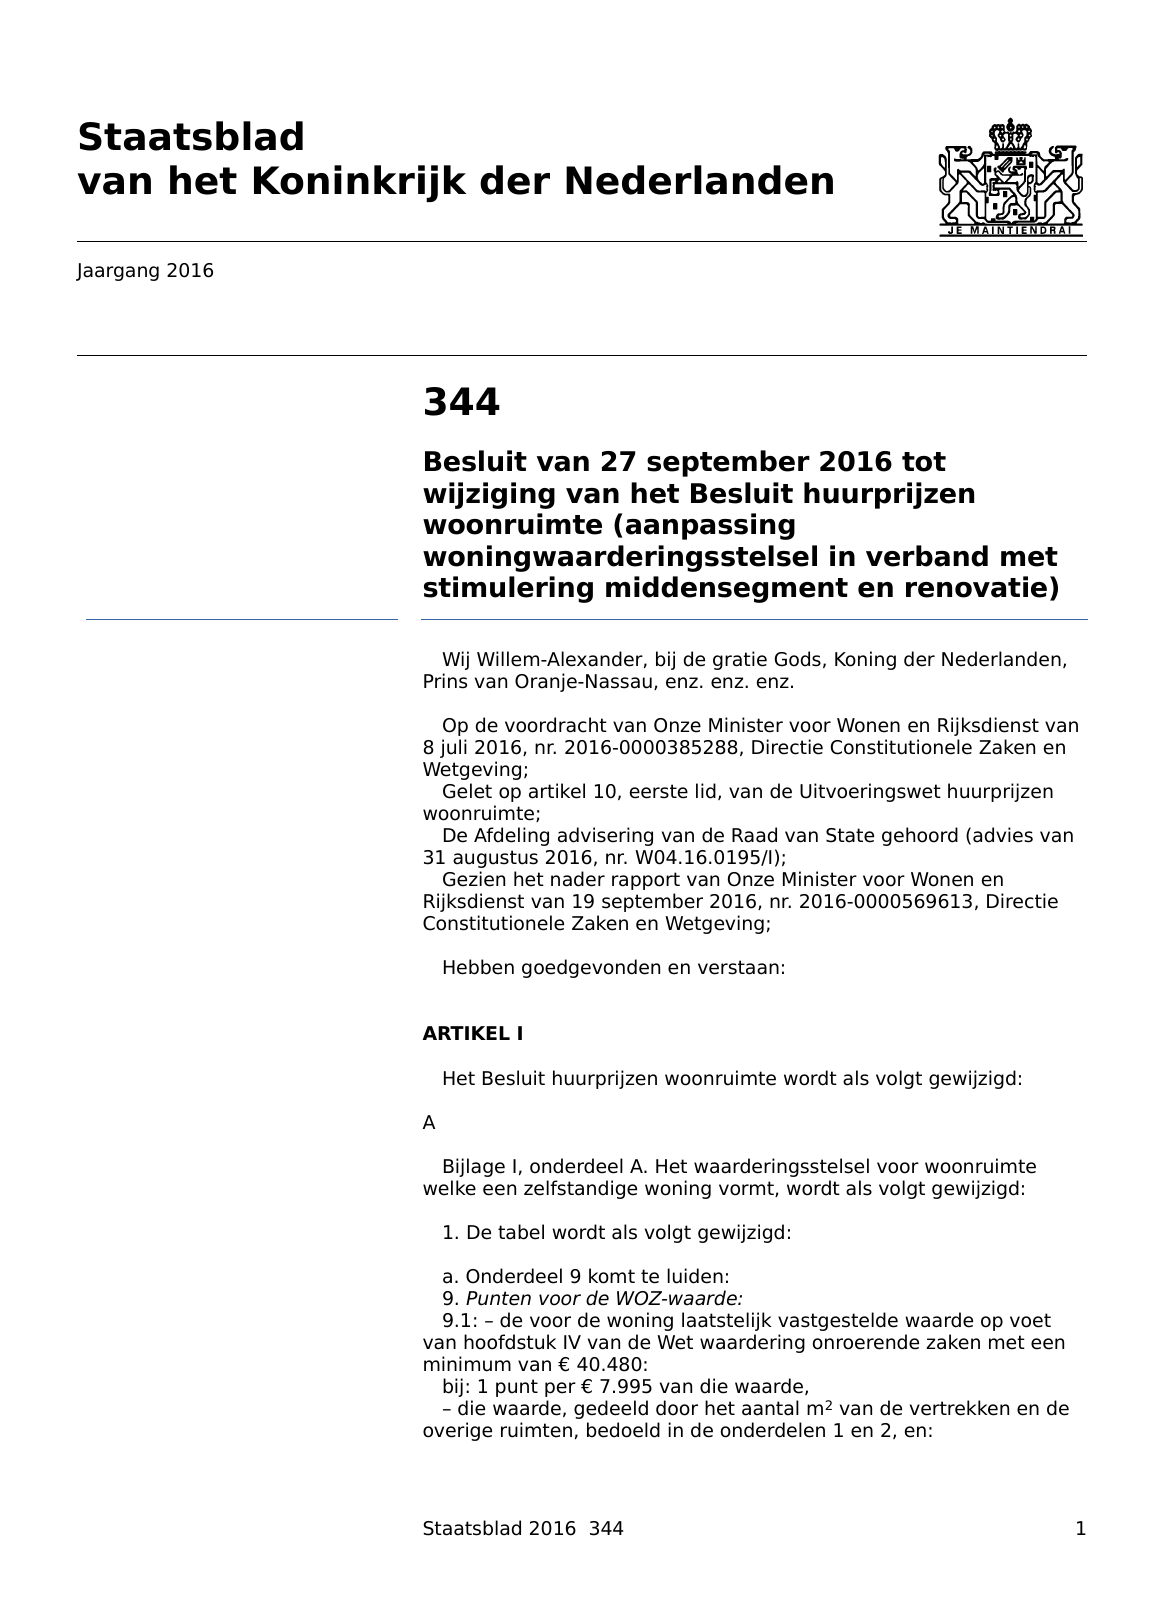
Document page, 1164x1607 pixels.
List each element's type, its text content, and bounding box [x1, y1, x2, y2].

text – die waarde, gedeeld door het aantal m2 van de vertrekken en de overige ruimten, bedoeld in de onderdelen 1 en 2, en: [422, 1398, 1087, 1442]
text Gezien het nader rapport van Onze Minister voor Wonen en Rijksdienst van 19 september 2016, nr. 2016-0000569613, Directie Constitutionele Zaken en Wetgeving; [422, 869, 1087, 935]
text bij: 1 punt per € 7.995 van die waarde, [422, 1376, 1087, 1398]
text Gelet op artikel 10, eerste lid, van de Uitvoeringswet huurprijzen woonruimte; [422, 781, 1087, 825]
subtitle 344 [422, 381, 1087, 424]
text De Afdeling advisering van de Raad van State gehoord (advies van 31 augustus 2016, nr. W04.16.0195/I); [422, 825, 1087, 869]
text Besluit van 27 september 2016 tot wijziging van het Besluit huurprijzen woonruimte (aanpassing woningwaarderingsstelsel in verband met stimulering middensegment en renovatie) [422, 447, 1087, 604]
text A [422, 1112, 1087, 1133]
picture [936, 115, 1087, 240]
text 1. De tabel wordt als volgt gewijzigd: [422, 1222, 1087, 1244]
text Wij Willem-Alexander, bij de gratie Gods, Koning der Nederlanden, Prins van Oranje-Nassau, enz. enz. enz. [422, 649, 1087, 693]
subtitle ARTIKEL I [422, 1023, 1087, 1045]
table_header [886, 100, 1087, 241]
table_header Staatsblad van het Koninkrijk der Nederlanden [77, 100, 886, 241]
table_cell Jaargang 2016 [77, 242, 1087, 355]
text 9. Punten voor de WOZ-waarde: [422, 1288, 1087, 1310]
text 9.1: – de voor de woning laatstelijk vastgestelde waarde op voet van hoofdstuk IV van de Wet waardering onroerende zaken met een minimum van € 40.480: [422, 1310, 1087, 1376]
text Op de voordracht van Onze Minister voor Wonen en Rijksdienst van 8 juli 2016, nr. 2016-0000385288, Directie Constitutionele Zaken en Wetgeving; [422, 715, 1087, 781]
text Het Besluit huurprijzen woonruimte wordt als volgt gewijzigd: [422, 1067, 1087, 1089]
text Hebben goedgevonden en verstaan: [422, 957, 1087, 979]
text a. Onderdeel 9 komt te luiden: [422, 1266, 1087, 1288]
text Bijlage I, onderdeel A. Het waarderingsstelsel voor woonruimte welke een zelfstandige woning vormt, wordt als volgt gewijzigd: [422, 1156, 1087, 1200]
